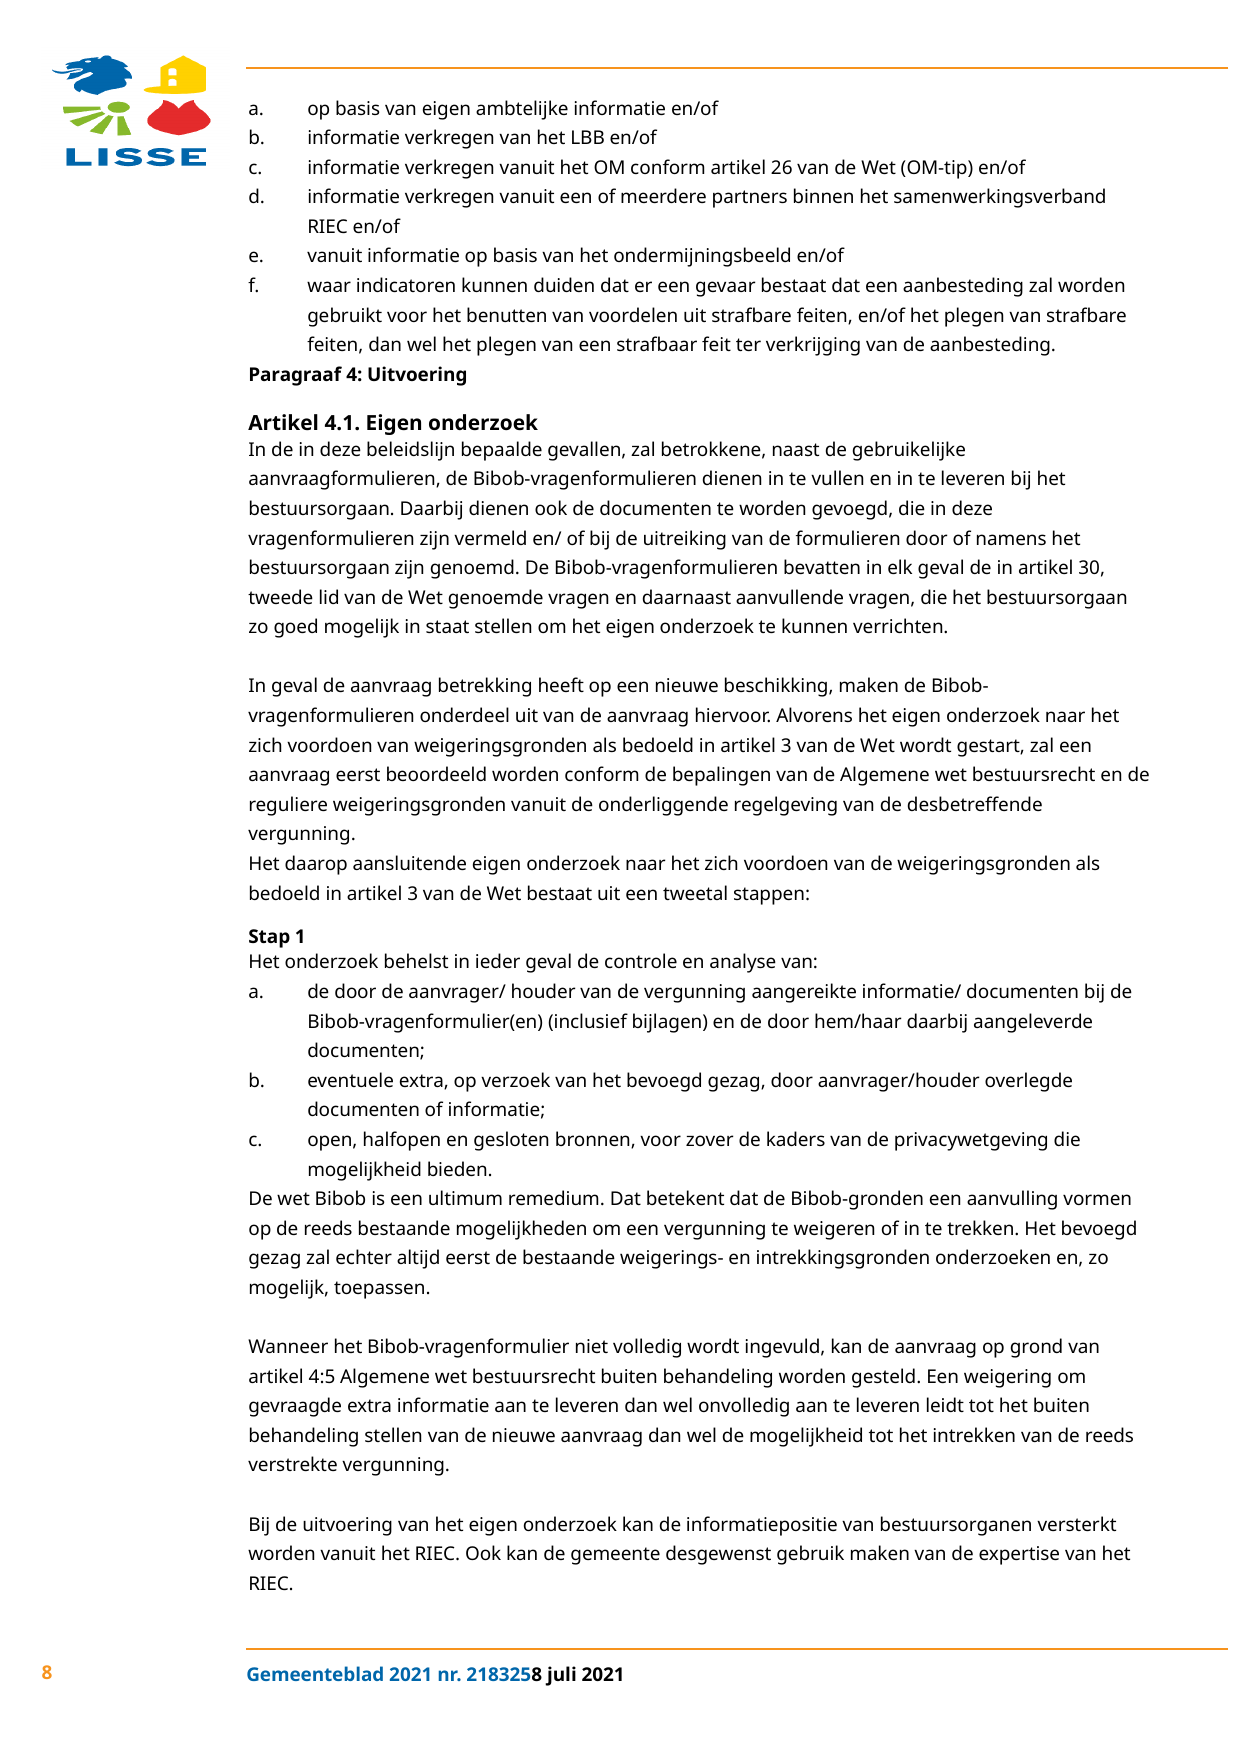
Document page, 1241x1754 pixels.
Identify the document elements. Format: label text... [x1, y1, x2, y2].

text Stap 1 [248, 923, 1152, 949]
list eventuele extra, op verzoek van het bevoegd gezag, door aanvrager/houder overlegde documenten of informatie; [248, 1067, 1152, 1122]
picture [41, 47, 231, 172]
list waar indicatoren kunnen duiden dat er een gevaar bestaat dat een aanbesteding zal worden gebruikt voor het benutten van voordelen uit strafbare feiten, en/of het plegen van strafbare feiten, dan wel het plegen van een strafbaar feit ter verkrijging van de aanbesteding. [248, 272, 1152, 357]
text Bij de uitvoering van het eigen onderzoek kan de informatiepositie van bestuursorganen versterkt worden vanuit het RIEC. Ook kan de gemeente desgewenst gebruik maken van de expertise van het RIEC. [248, 1511, 1152, 1596]
text In de in deze beleidslijn bepaalde gevallen, zal betrokkene, naast de gebruikelijke aanvraagformulieren, de Bibob-vragenformulieren dienen in te vullen en in te leveren bij het bestuursorgaan. Daarbij dienen ook de documenten te worden gevoegd, die in deze vragenformulieren zijn vermeld en/ of bij de uitreiking van de formulieren door of namens het bestuursorgaan zijn genoemd. De Bibob-vragenformulieren bevatten in elk geval de in artikel 30, tweede lid van de Wet genoemde vragen en daarnaast aanvullende vragen, die het bestuursorgaan zo goed mogelijk in staat stellen om het eigen onderzoek te kunnen verrichten. [248, 436, 1152, 639]
list op basis van eigen ambtelijke informatie en/of [248, 95, 1152, 121]
text De wet Bibob is een ultimum remedium. Dat betekent dat de Bibob-gronden een aanvulling vormen op de reeds bestaande mogelijkheden om een vergunning te weigeren of in te trekken. Het bevoegd gezag zal echter altijd eerst de bestaande weigerings- en intrekkingsgronden onderzoeken en, zo mogelijk, toepassen. [248, 1185, 1152, 1300]
text Wanneer het Bibob-vragenformulier niet volledig wordt ingevuld, kan de aanvraag op grond van artikel 4:5 Algemene wet bestuursrecht buiten behandeling worden gesteld. Een weigering om gevraagde extra informatie aan te leveren dan wel onvolledig aan te leveren leidt tot het buiten behandeling stellen van de nieuwe aanvraag dan wel de mogelijkheid tot het intrekken van de reeds verstrekte vergunning. [248, 1333, 1152, 1477]
text In geval de aanvraag betrekking heeft op een nieuwe beschikking, maken de Bibob-vragenformulieren onderdeel uit van de aanvraag hiervoor. Alvorens het eigen onderzoek naar het zich voordoen van weigeringsgronden als bedoeld in artikel 3 van de Wet wordt gestart, zal een aanvraag eerst beoordeeld worden conform de bepalingen van de Algemene wet bestuursrecht en de reguliere weigeringsgronden vanuit de onderliggende regelgeving van de desbetreffende vergunning. [248, 673, 1152, 846]
list vanuit informatie op basis van het ondermijningsbeeld en/of [248, 243, 1152, 268]
list de door de aanvrager/ houder van de vergunning aangereikte informatie/ documenten bij de Bibob-vragenformulier(en) (inclusief bijlagen) en de door hem/haar daarbij aangeleverde documenten; [248, 978, 1152, 1063]
list open, halfopen en gesloten bronnen, voor zover de kaders van de privacywetgeving die mogelijkheid bieden. [248, 1126, 1152, 1181]
text Het daarop aansluitende eigen onderzoek naar het zich voordoen van de weigeringsgronden als bedoeld in artikel 3 van de Wet bestaat uit een tweetal stappen: [248, 850, 1152, 906]
list informatie verkregen vanuit een of meerdere partners binnen het samenwerkingsverband RIEC en/of [248, 183, 1152, 239]
text Paragraaf 4: Uitvoering [248, 361, 1152, 387]
text Artikel 4.1. Eigen onderzoek [248, 408, 1152, 436]
list informatie verkregen van het LBB en/of [248, 124, 1152, 150]
text Het onderzoek behelst in ieder geval de controle en analyse van: [248, 949, 1152, 974]
list informatie verkregen vanuit het OM conform artikel 26 van de Wet (OM-tip) en/of [248, 154, 1152, 180]
